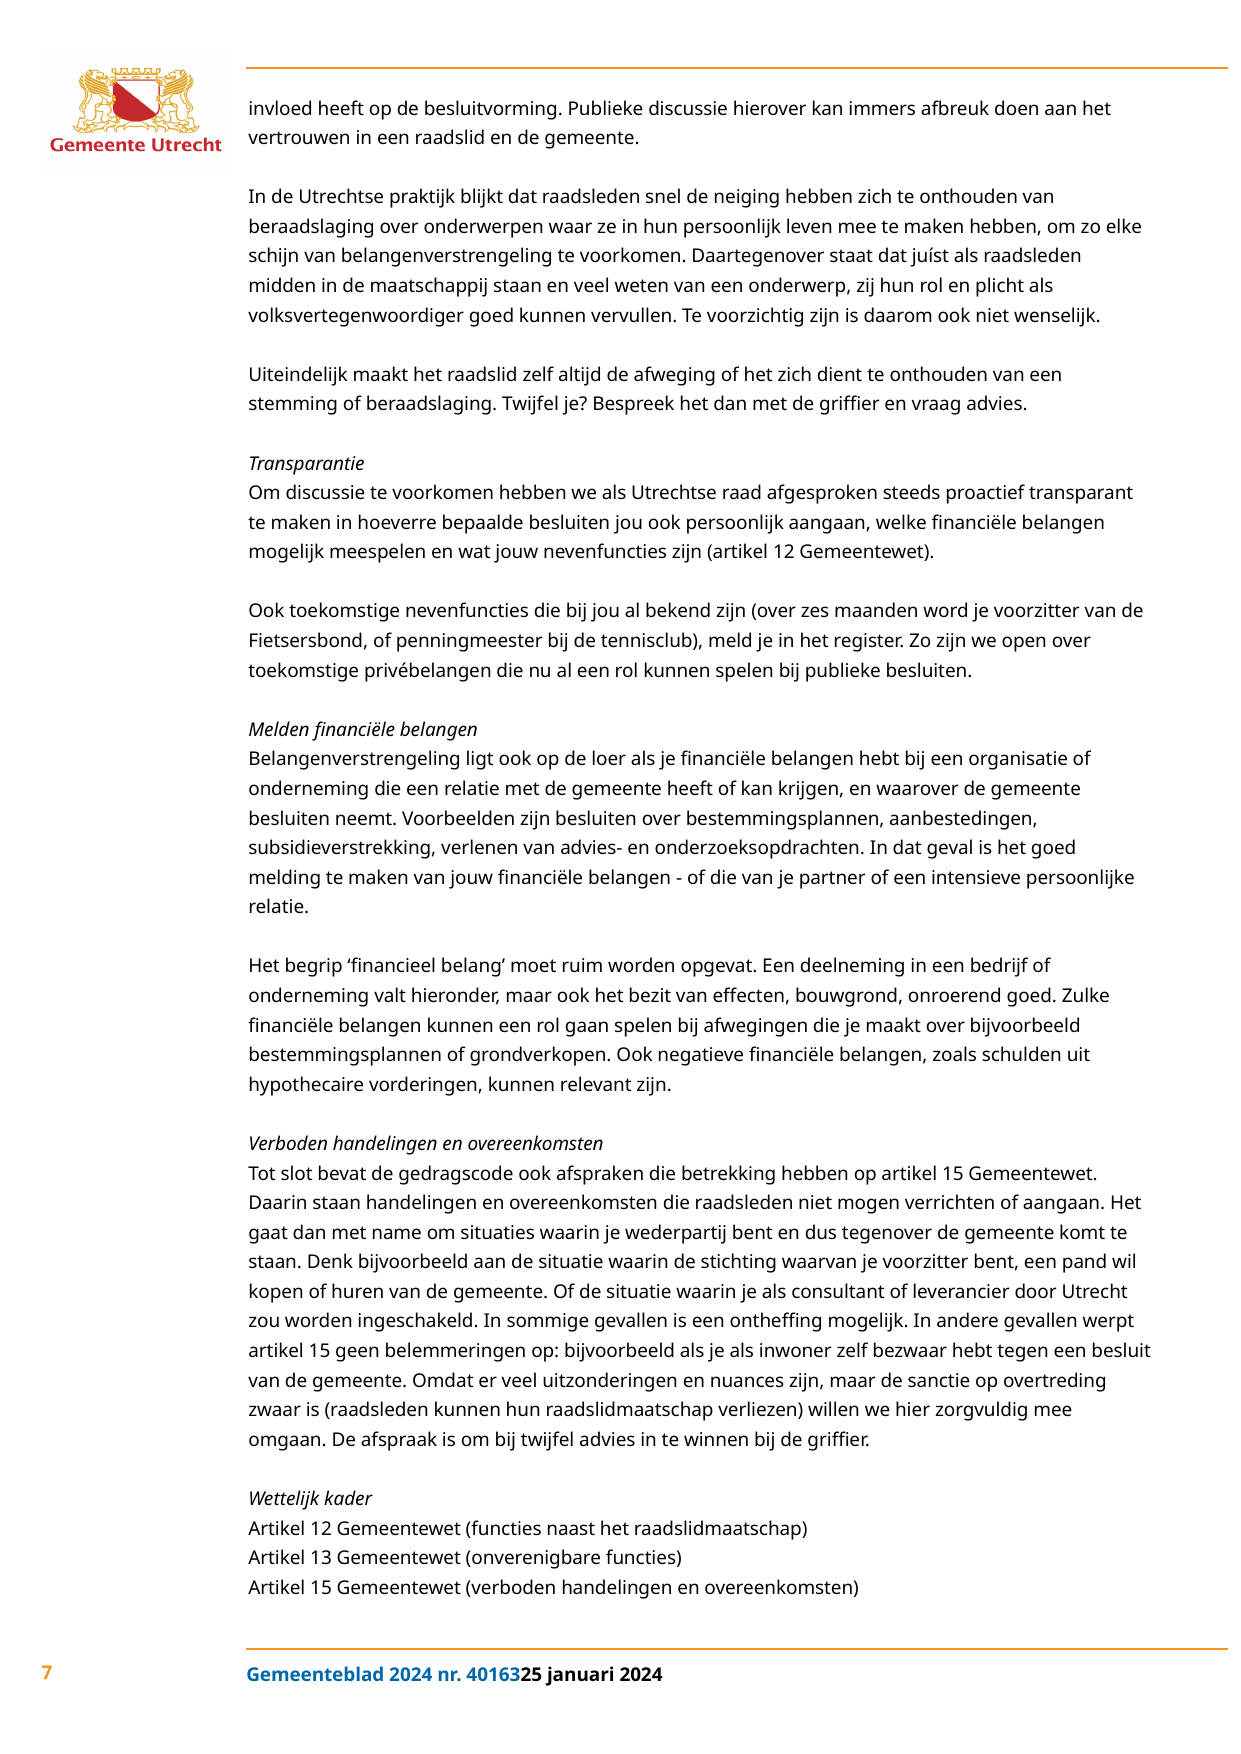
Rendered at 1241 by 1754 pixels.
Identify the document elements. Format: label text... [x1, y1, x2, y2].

text Verboden handelingen en overeenkomsten [248, 1130, 1152, 1156]
text Transparantie [248, 450, 1152, 476]
text Wettelijk kader [248, 1485, 1152, 1511]
text Artikel 12 Gemeentewet (functies naast het raadslidmaatschap) [248, 1515, 1152, 1541]
text Artikel 15 Gemeentewet (verboden handelingen en overeenkomsten) [248, 1574, 1152, 1600]
text invloed heeft op de besluitvorming. Publieke discussie hierover kan immers afbreuk doen aan het vertrouwen in een raadslid en de gemeente. [248, 95, 1152, 150]
text In de Utrechtse praktijk blijkt dat raadsleden snel de neiging hebben zich te onthouden van beraadslaging over onderwerpen waar ze in hun persoonlijk leven mee te maken hebben, om zo elke schijn van belangenverstrengeling te voorkomen. Daartegenover staat dat juíst als raadsleden midden in de maatschappij staan en veel weten van een onderwerp, zij hun rol en plicht als volksvertegenwoordiger goed kunnen vervullen. Te voorzichtig zijn is daarom ook niet wenselijk. [248, 183, 1152, 328]
text Uiteindelijk maakt het raadslid zelf altijd de afweging of het zich dient te onthouden van een stemming of beraadslaging. Twijfel je? Bespreek het dan met de griffier en vraag advies. [248, 361, 1152, 416]
picture [41, 47, 231, 172]
text Belangenverstrengeling ligt ook op de loer als je financiële belangen hebt bij een organisatie of onderneming die een relatie met de gemeente heeft of kan krijgen, en waarover de gemeente besluiten neemt. Voorbeelden zijn besluiten over bestemmingsplannen, aanbestedingen, subsidieverstrekking, verlenen van advies- en onderzoeksopdrachten. In dat geval is het goed melding te maken van jouw financiële belangen - of die van je partner of een intensieve persoonlijke relatie. [248, 746, 1152, 919]
text Melden financiële belangen [248, 716, 1152, 742]
text Tot slot bevat de gedragscode ook afspraken die betrekking hebben op artikel 15 Gemeentewet. Daarin staan handelingen en overeenkomsten die raadsleden niet mogen verrichten of aangaan. Het gaat dan met name om situaties waarin je wederpartij bent en dus tegenover de gemeente komt te staan. Denk bijvoorbeeld aan de situatie waarin de stichting waarvan je voorzitter bent, een pand wil kopen of huren van de gemeente. Of de situatie waarin je als consultant of leverancier door Utrecht zou worden ingeschakeld. In sommige gevallen is een ontheffing mogelijk. In andere gevallen werpt artikel 15 geen belemmeringen op: bijvoorbeeld als je als inwoner zelf bezwaar hebt tegen een besluit van de gemeente. Omdat er veel uitzonderingen en nuances zijn, maar de sanctie op overtreding zwaar is (raadsleden kunnen hun raadslidmaatschap verliezen) willen we hier zorgvuldig mee omgaan. De afspraak is om bij twijfel advies in te winnen bij de griffier. [248, 1160, 1152, 1452]
text Ook toekomstige nevenfuncties die bij jou al bekend zijn (over zes maanden word je voorzitter van de Fietsersbond, of penningmeester bij de tennisclub), meld je in het register. Zo zijn we open over toekomstige privébelangen die nu al een rol kunnen spelen bij publieke besluiten. [248, 598, 1152, 683]
text Het begrip ‘financieel belang’ moet ruim worden opgevat. Een deelneming in een bedrijf of onderneming valt hieronder, maar ook het bezit van effecten, bouwgrond, onroerend goed. Zulke financiële belangen kunnen een rol gaan spelen bij afwegingen die je maakt over bijvoorbeeld bestemmingsplannen of grondverkopen. Ook negatieve financiële belangen, zoals schulden uit hypothecaire vorderingen, kunnen relevant zijn. [248, 953, 1152, 1097]
text Artikel 13 Gemeentewet (onverenigbare functies) [248, 1544, 1152, 1570]
text Om discussie te voorkomen hebben we als Utrechtse raad afgesproken steeds proactief transparant te maken in hoeverre bepaalde besluiten jou ook persoonlijk aangaan, welke financiële belangen mogelijk meespelen en wat jouw nevenfuncties zijn (artikel 12 Gemeentewet). [248, 479, 1152, 564]
